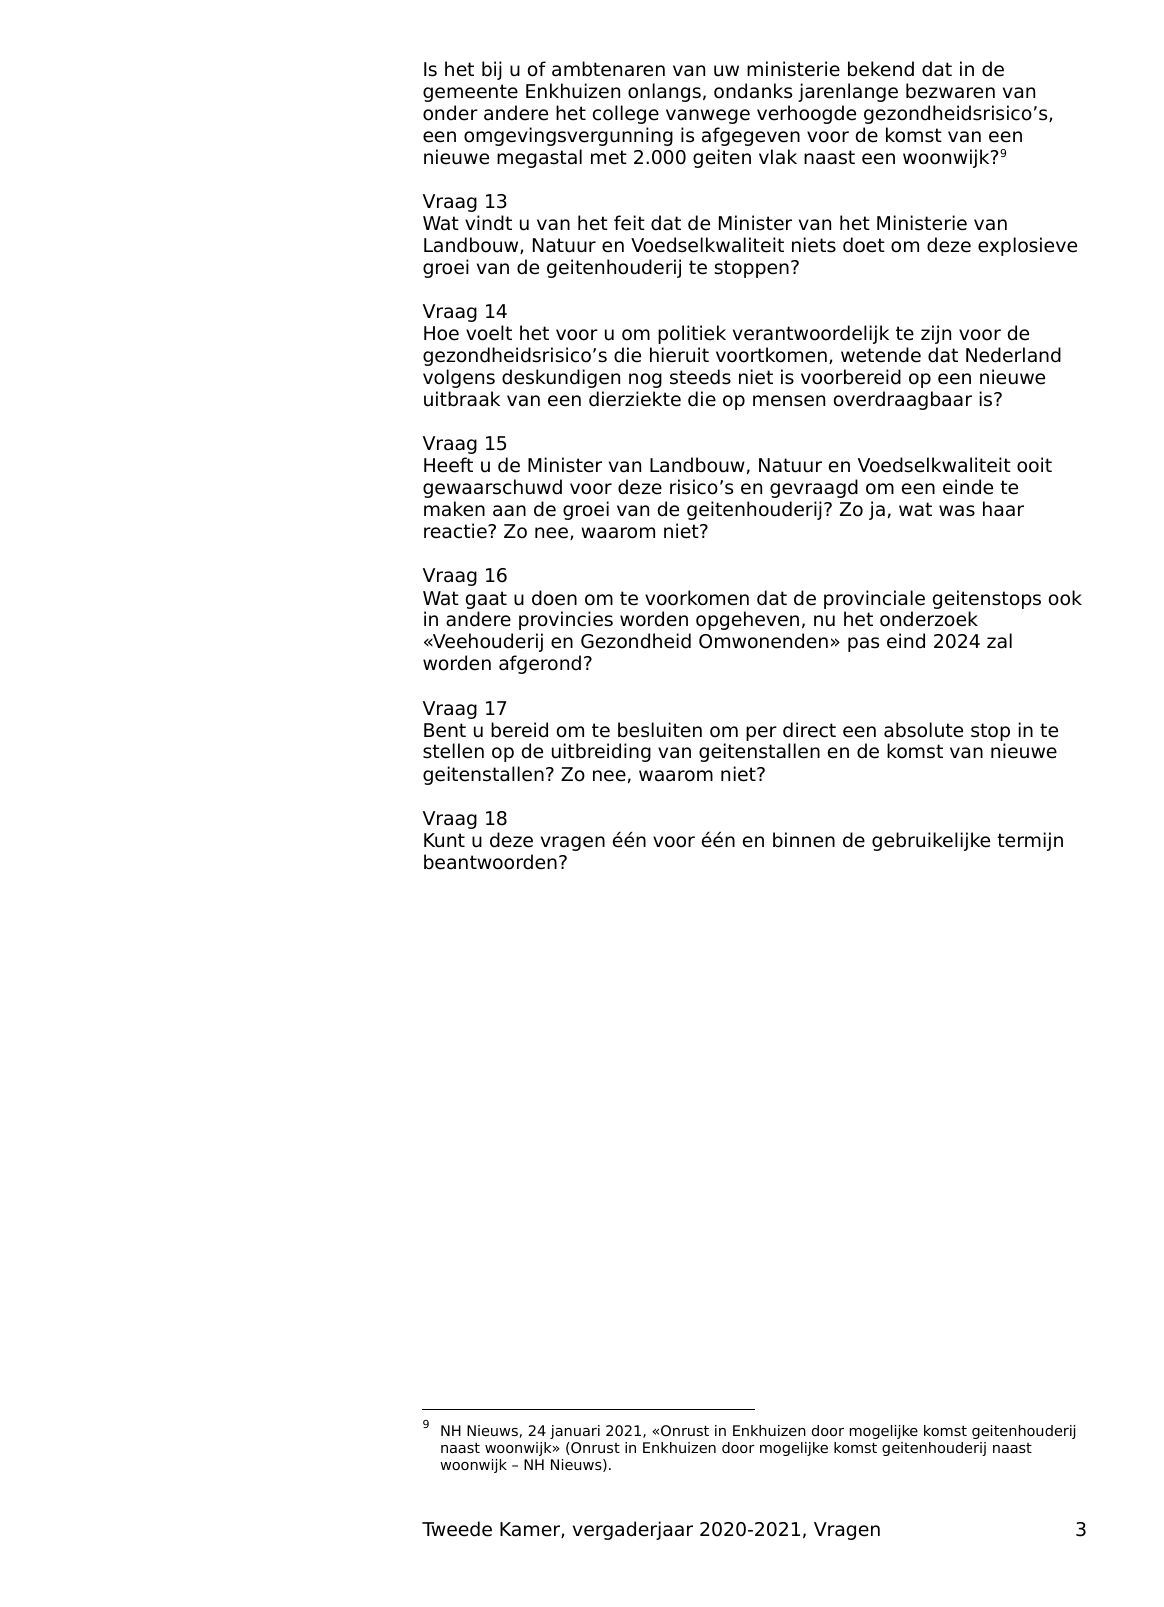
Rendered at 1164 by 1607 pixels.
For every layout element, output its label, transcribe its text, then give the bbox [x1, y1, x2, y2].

text Hoe voelt het voor u om politiek verantwoordelijk te zijn voor de gezondheidsrisico’s die hieruit voortkomen, wetende dat Nederland volgens deskundigen nog steeds niet is voorbereid op een nieuwe uitbraak van een dierziekte die op mensen overdraagbaar is? [422, 323, 1087, 411]
text Wat vindt u van het feit dat de Minister van het Ministerie van Landbouw, Natuur en Voedselkwaliteit niets doet om deze explosieve groei van de geitenhouderij te stoppen? [422, 213, 1087, 279]
text NH Nieuws, 24 januari 2021, «Onrust in Enkhuizen door mogelijke komst geitenhouderij naast woonwijk» (Onrust in Enkhuizen door mogelijke komst geitenhouderij naast woonwijk – NH Nieuws). [422, 1418, 1087, 1474]
text Kunt u deze vragen één voor één en binnen de gebruikelijke termijn beantwoorden? [422, 829, 1087, 873]
text Bent u bereid om te besluiten om per direct een absolute stop in te stellen op de uitbreiding van geitenstallen en de komst van nieuwe geitenstallen? Zo nee, waarom niet? [422, 719, 1087, 785]
text Vraag 18 [422, 808, 1087, 829]
text Is het bij u of ambtenaren van uw ministerie bekend dat in de gemeente Enkhuizen onlangs, ondanks jarenlange bezwaren van onder andere het college vanwege verhoogde gezondheidsrisico’s, een omgevingsvergunning is afgegeven voor de komst van een nieuwe megastal met 2.000 geiten vlak naast een woonwijk? [422, 59, 1087, 169]
text Vraag 16 [422, 565, 1087, 587]
text Vraag 17 [422, 697, 1087, 719]
text Wat gaat u doen om te voorkomen dat de provinciale geitenstops ook in andere provincies worden opgeheven, nu het onderzoek «Veehouderij en Gezondheid Omwonenden» pas eind 2024 zal worden afgerond? [422, 587, 1087, 675]
text Vraag 13 [422, 191, 1087, 213]
text Vraag 14 [422, 301, 1087, 323]
text Heeft u de Minister van Landbouw, Natuur en Voedselkwaliteit ooit gewaarschuwd voor deze risico’s en gevraagd om een einde te maken aan de groei van de geitenhouderij? Zo ja, wat was haar reactie? Zo nee, waarom niet? [422, 455, 1087, 543]
text Vraag 15 [422, 433, 1087, 455]
